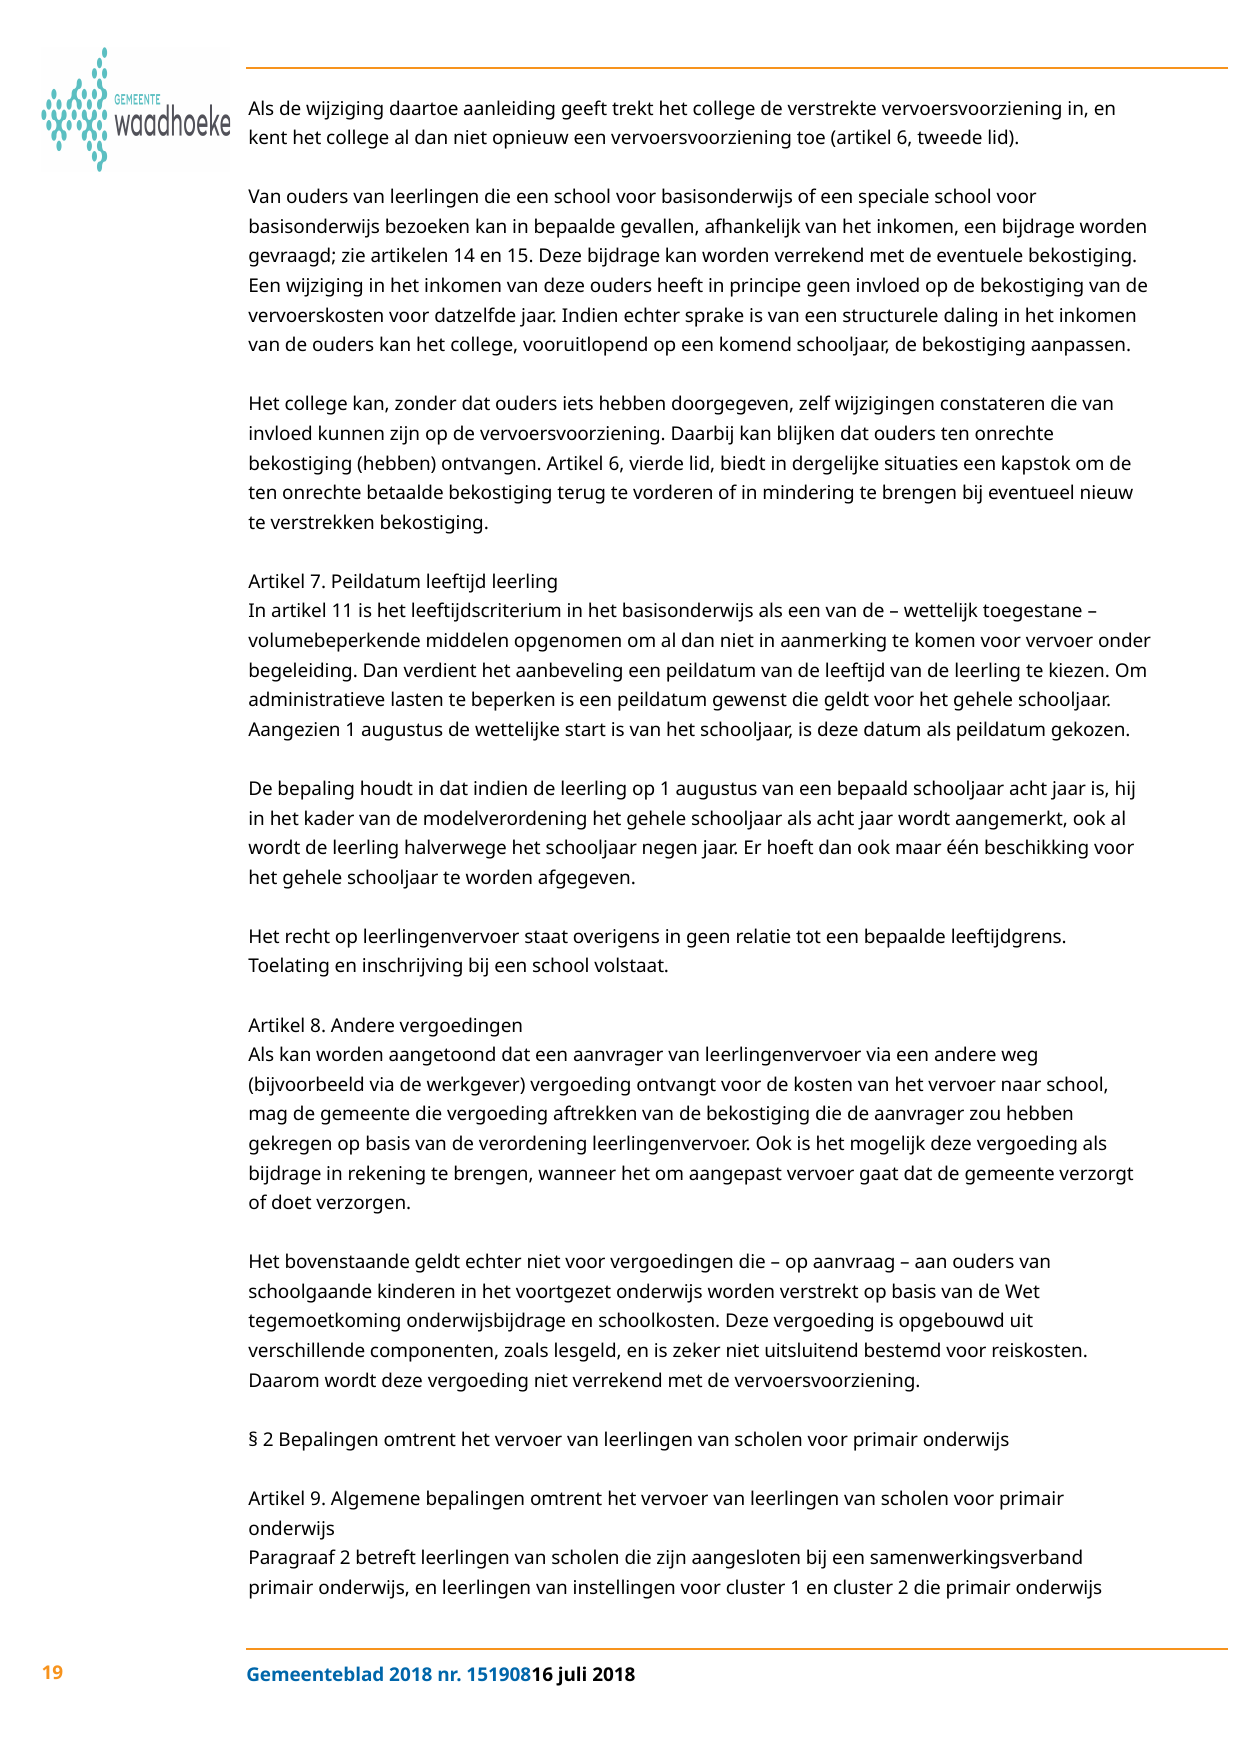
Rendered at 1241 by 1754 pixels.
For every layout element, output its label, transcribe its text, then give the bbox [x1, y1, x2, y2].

text § 2 Bepalingen omtrent het vervoer van leerlingen van scholen voor primair onderwijs [248, 1426, 1152, 1452]
text Het recht op leerlingenvervoer staat overigens in geen relatie tot een bepaalde leeftijdgrens. Toelating en inschrijving bij een school volstaat. [248, 923, 1152, 978]
text Artikel 8. Andere vergoedingen [248, 1012, 1152, 1038]
text Als de wijziging daartoe aanleiding geeft trekt het college de verstrekte vervoersvoorziening in, en kent het college al dan niet opnieuw een vervoersvoorziening toe (artikel 6, tweede lid). [248, 95, 1152, 150]
text Het bovenstaande geldt echter niet voor vergoedingen die – op aanvraag – aan ouders van schoolgaande kinderen in het voortgezet onderwijs worden verstrekt op basis van de Wet tegemoetkoming onderwijsbijdrage en schoolkosten. Deze vergoeding is opgebouwd uit verschillende componenten, zoals lesgeld, en is zeker niet uitsluitend bestemd voor reiskosten. Daarom wordt deze vergoeding niet verrekend met de vervoersvoorziening. [248, 1248, 1152, 1393]
text In artikel 11 is het leeftijdscriterium in het basisonderwijs als een van de – wettelijk toegestane – volumebeperkende middelen opgenomen om al dan niet in aanmerking te komen voor vervoer onder begeleiding. Dan verdient het aanbeveling een peildatum van de leeftijd van de leerling te kiezen. Om administratieve lasten te beperken is een peildatum gewenst die geldt voor het gehele schooljaar. Aangezien 1 augustus de wettelijke start is van het schooljaar, is deze datum als peildatum gekozen. [248, 598, 1152, 742]
text Als kan worden aangetoond dat een aanvrager van leerlingenvervoer via een andere weg (bijvoorbeeld via de werkgever) vergoeding ontvangt voor de kosten van het vervoer naar school, mag de gemeente die vergoeding aftrekken van de bekostiging die de aanvrager zou hebben gekregen op basis van de verordening leerlingenvervoer. Ook is het mogelijk deze vergoeding als bijdrage in rekening te brengen, wanneer het om aangepast vervoer gaat dat de gemeente verzorgt of doet verzorgen. [248, 1041, 1152, 1215]
text Paragraaf 2 betreft leerlingen van scholen die zijn aangesloten bij een samenwerkingsverband primair onderwijs, en leerlingen van instellingen voor cluster 1 en cluster 2 die primair onderwijs [248, 1544, 1152, 1600]
text Het college kan, zonder dat ouders iets hebben doorgegeven, zelf wijzigingen constateren die van invloed kunnen zijn op de vervoersvoorziening. Daarbij kan blijken dat ouders ten onrechte bekostiging (hebben) ontvangen. Artikel 6, vierde lid, biedt in dergelijke situaties een kapstok om de ten onrechte betaalde bekostiging terug te vorderen of in mindering te brengen bij eventueel nieuw te verstrekken bekostiging. [248, 391, 1152, 535]
picture [41, 47, 231, 172]
text De bepaling houdt in dat indien de leerling op 1 augustus van een bepaald schooljaar acht jaar is, hij in het kader van de modelverordening het gehele schooljaar als acht jaar wordt aangemerkt, ook al wordt de leerling halverwege het schooljaar negen jaar. Er hoeft dan ook maar één beschikking voor het gehele schooljaar te worden afgegeven. [248, 775, 1152, 890]
text Artikel 7. Peildatum leeftijd leerling [248, 568, 1152, 594]
text Van ouders van leerlingen die een school voor basisonderwijs of een speciale school voor basisonderwijs bezoeken kan in bepaalde gevallen, afhankelijk van het inkomen, een bijdrage worden gevraagd; zie artikelen 14 en 15. Deze bijdrage kan worden verrekend met de eventuele bekostiging. Een wijziging in het inkomen van deze ouders heeft in principe geen invloed op de bekostiging van de vervoerskosten voor datzelfde jaar. Indien echter sprake is van een structurele daling in het inkomen van de ouders kan het college, vooruitlopend op een komend schooljaar, de bekostiging aanpassen. [248, 183, 1152, 357]
text Artikel 9. Algemene bepalingen omtrent het vervoer van leerlingen van scholen voor primair onderwijs [248, 1485, 1152, 1541]
